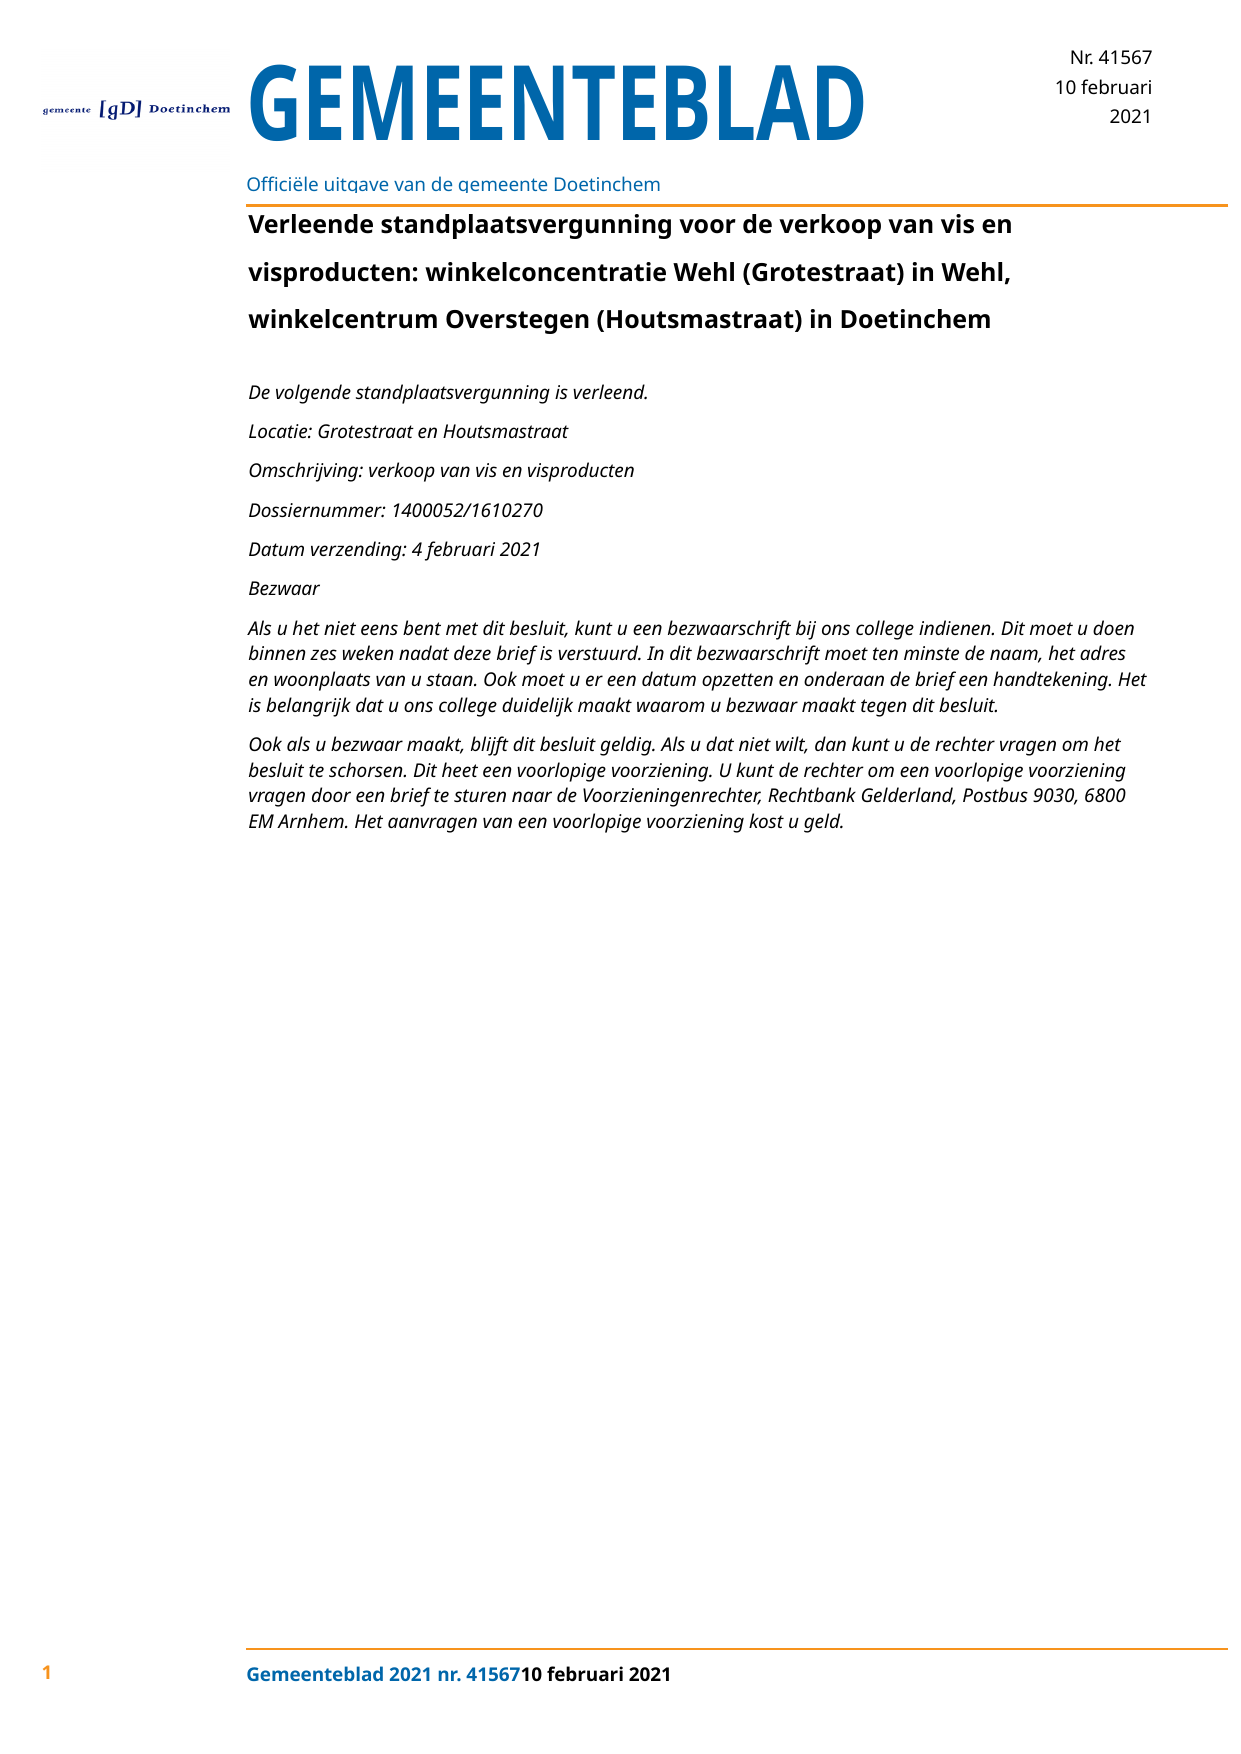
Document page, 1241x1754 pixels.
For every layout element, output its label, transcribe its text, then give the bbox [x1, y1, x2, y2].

text Locatie: Grotestraat en Houtsmastraat [248, 418, 1152, 444]
text Verleende standplaatsvergunning voor de verkoop van vis en visproducten: winkelconcentratie Wehl (Grotestraat) in Wehl, winkelcentrum Overstegen (Houtsmastraat) in Doetinchem [248, 207, 1152, 336]
text Ook als u bezwaar maakt, blijft dit besluit geldig. Als u dat niet wilt, dan kunt u de rechter vragen om het besluit te schorsen. Dit heet een voorlopige voorziening. U kunt de rechter om een voorlopige voorziening vragen door een brief te sturen naar de Voorzieningenrechter, Rechtbank Gelderland, Postbus 9030, 6800 EM Arnhem. Het aanvragen van een voorlopige voorziening kost u geld. [248, 731, 1152, 834]
text Bezwaar [248, 575, 1152, 601]
text De volgende standplaatsvergunning is verleend. [248, 379, 1152, 405]
text Dossiernummer: 1400052/1610270 [248, 497, 1152, 523]
text Omschrijving: verkoop van vis en visproducten [248, 458, 1152, 483]
picture [41, 47, 231, 172]
text Als u het niet eens bent met dit besluit, kunt u een bezwaarschrift bij ons college indienen. Dit moet u doen binnen zes weken nadat deze brief is verstuurd. In dit bezwaarschrift moet ten minste de naam, het adres en woonplaats van u staan. Ook moet u er een datum opzetten en onderaan de brief een handtekening. Het is belangrijk dat u ons college duidelijk maakt waarom u bezwaar maakt tegen dit besluit. [248, 615, 1152, 718]
text Datum verzending: 4 februari 2021 [248, 536, 1152, 562]
